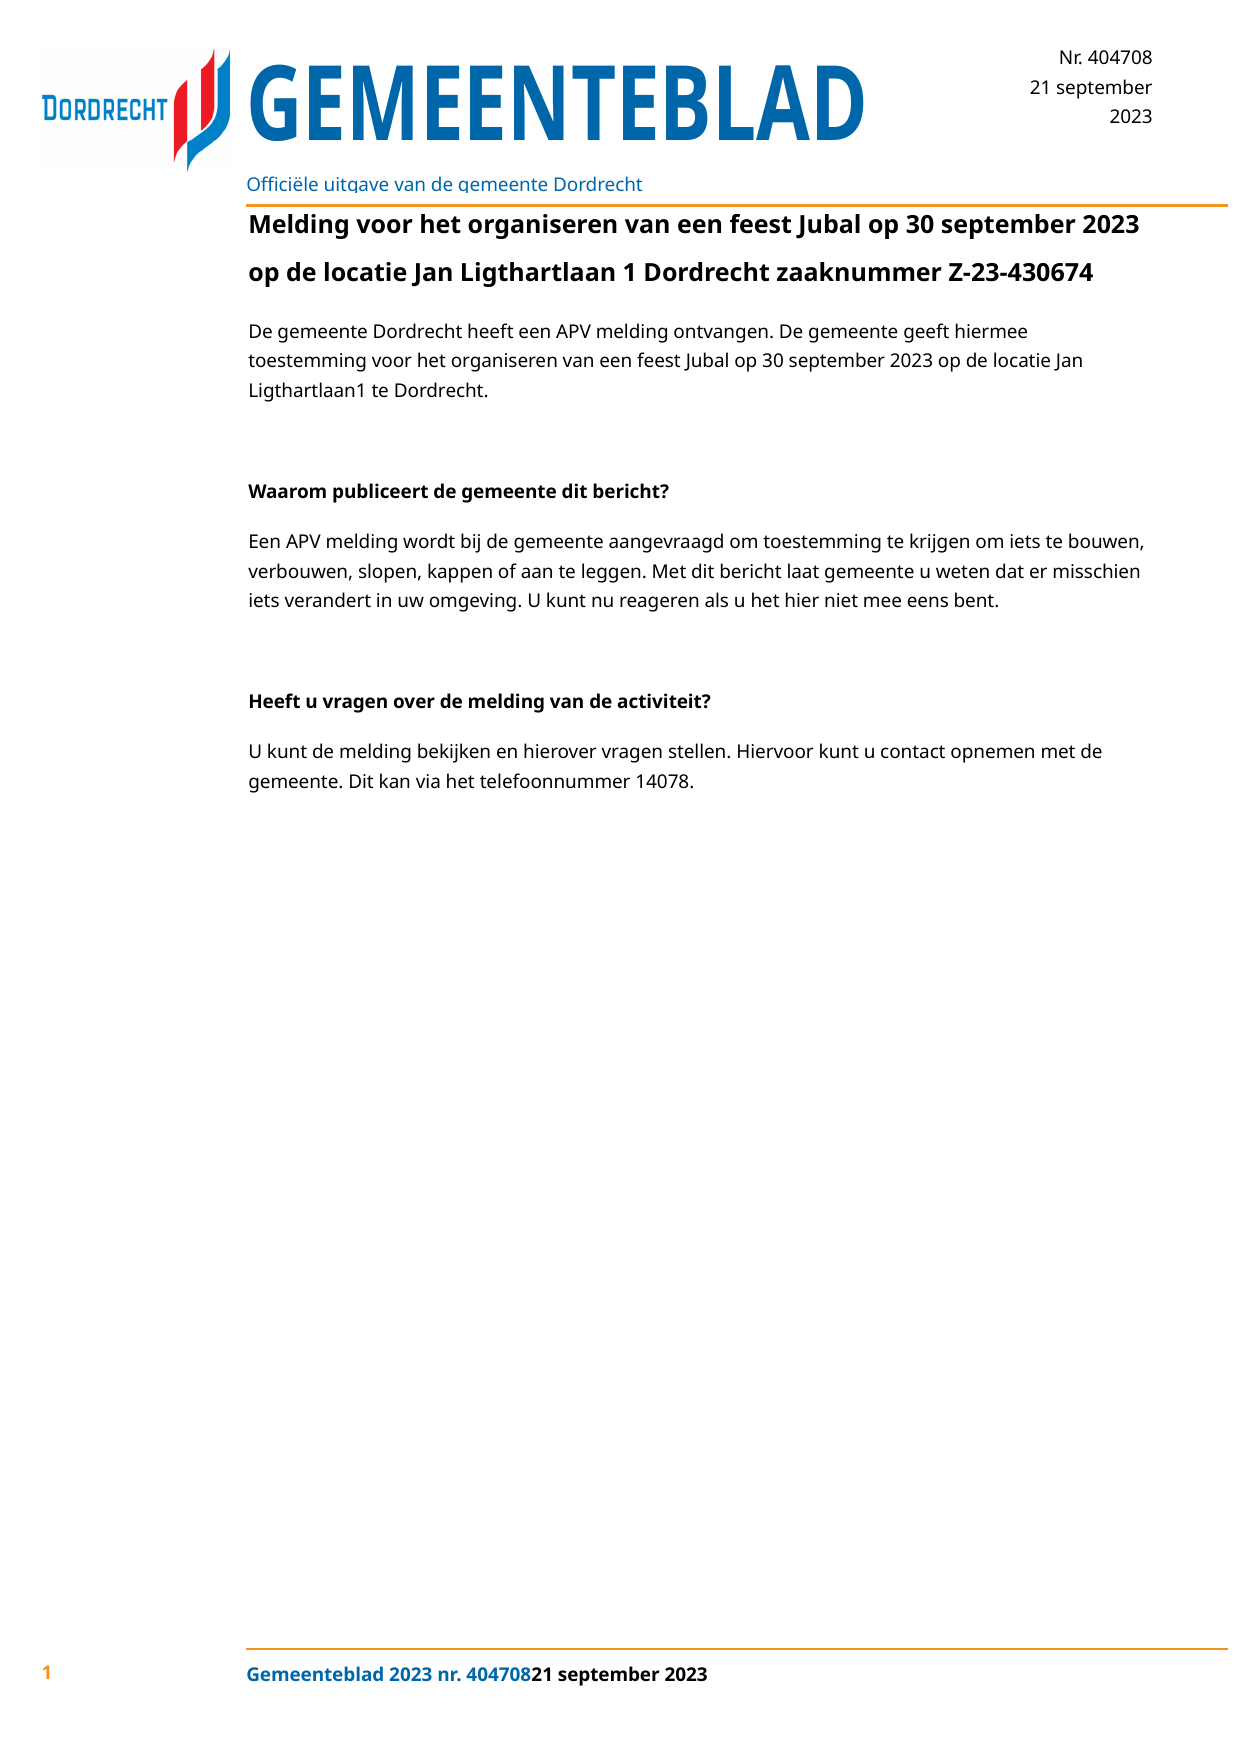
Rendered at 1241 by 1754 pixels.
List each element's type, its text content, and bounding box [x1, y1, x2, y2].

text Heeft u vragen over de melding van de activiteit? [248, 688, 1152, 714]
text De gemeente Dordrecht heeft een APV melding ontvangen. De gemeente geeft hiermee toestemming voor het organiseren van een feest Jubal op 30 september 2023 op de locatie Jan Ligthartlaan1 te Dordrecht. [248, 318, 1152, 403]
text U kunt de melding bekijken en hierover vragen stellen. Hiervoor kunt u contact opnemen met de gemeente. Dit kan via het telefoonnummer 14078. [248, 739, 1152, 794]
text Een APV melding wordt bij de gemeente aangevraagd om toestemming te krijgen om iets te bouwen, verbouwen, slopen, kappen of aan te leggen. Met dit bericht laat gemeente u weten dat er misschien iets verandert in uw omgeving. U kunt nu reageren als u het hier niet mee eens bent. [248, 528, 1152, 613]
text Waarom publiceert de gemeente dit bericht? [248, 478, 1152, 504]
picture [41, 47, 231, 172]
text Melding voor het organiseren van een feest Jubal op 30 september 2023 op de locatie Jan Ligthartlaan 1 Dordrecht zaaknummer Z-23-430674 [248, 207, 1152, 288]
